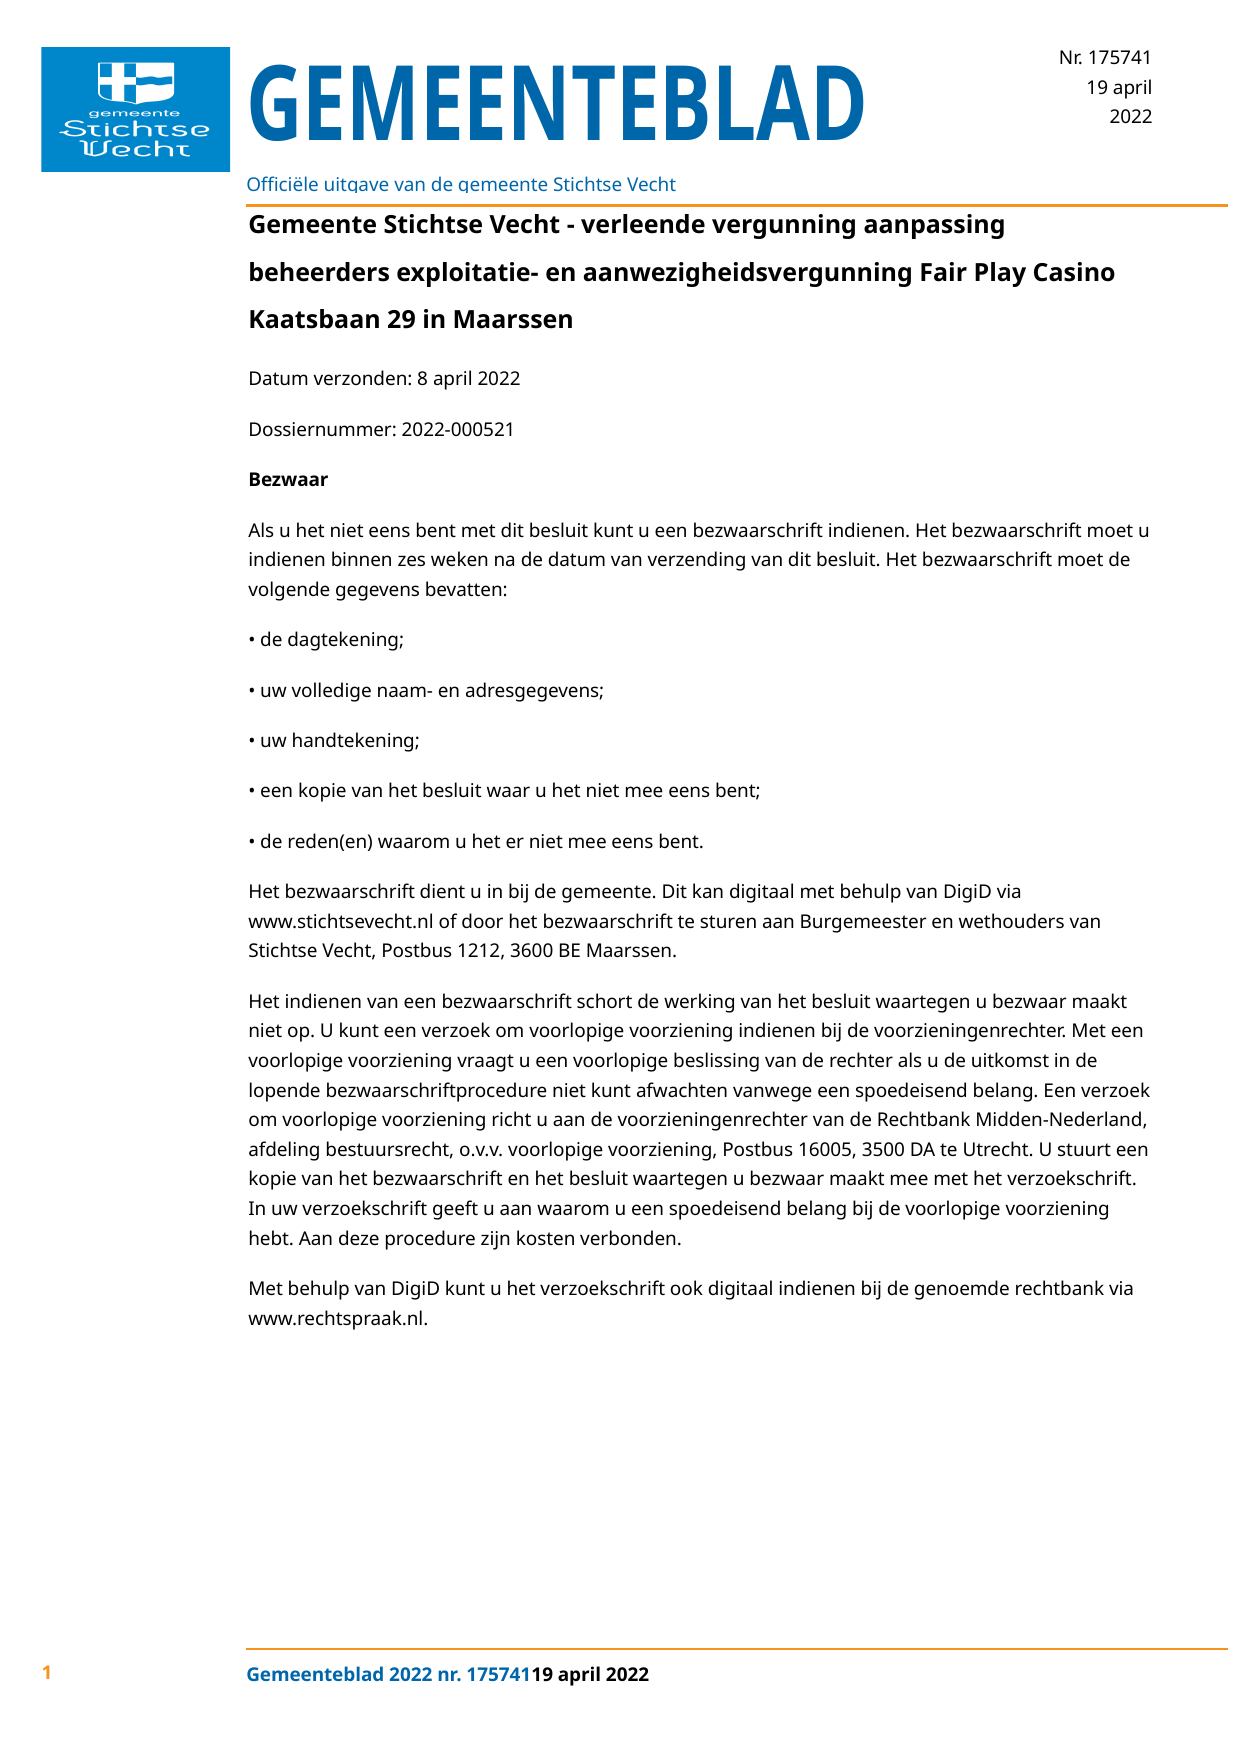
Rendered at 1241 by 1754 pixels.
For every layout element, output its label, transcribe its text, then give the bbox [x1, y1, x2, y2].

text Gemeente Stichtse Vecht - verleende vergunning aanpassing beheerders exploitatie- en aanwezigheidsvergunning Fair Play Casino Kaatsbaan 29 in Maarssen [248, 207, 1152, 336]
text Als u het niet eens bent met dit besluit kunt u een bezwaarschrift indienen. Het bezwaarschrift moet u indienen binnen zes weken na de datum van verzending van dit besluit. Het bezwaarschrift moet de volgende gegevens bevatten: [248, 517, 1152, 602]
text • de dagtekening; [248, 626, 1152, 652]
picture [99, 63, 135, 101]
text • een kopie van het besluit waar u het niet mee eens bent; [248, 778, 1152, 803]
text Datum verzonden: 8 april 2022 [248, 366, 1152, 391]
text Het indienen van een bezwaarschrift schort de werking van het besluit waartegen u bezwaar maakt niet op. U kunt een verzoek om voorlopige voorziening indienen bij de voorzieningenrechter. Met een voorlopige voorziening vraagt u een voorlopige beslissing van de rechter als u de uitkomst in de lopende bezwaarschriftprocedure niet kunt afwachten vanwege een spoedeisend belang. Een verzoek om voorlopige voorziening richt u aan de voorzieningenrechter van de Rechtbank Midden-Nederland, afdeling bestuursrecht, o.v.v. voorlopige voorziening, Postbus 16005, 3500 DA te Utrecht. U stuurt een kopie van het bezwaarschrift en het besluit waartegen u bezwaar maakt mee met het verzoekschrift. In uw verzoekschrift geeft u aan waarom u een spoedeisend belang bij de voorlopige voorziening hebt. Aan deze procedure zijn kosten verbonden. [248, 988, 1152, 1250]
text • de reden(en) waarom u het er niet mee eens bent. [248, 828, 1152, 854]
text • uw handtekening; [248, 727, 1152, 753]
text Met behulp van DigiD kunt u het verzoekschrift ook digitaal indienen bij de genoemde rechtbank via www.rechtspraak.nl. [248, 1275, 1152, 1330]
text Dossiernummer: 2022-000521 [248, 416, 1152, 442]
text • uw volledige naam- en adresgegevens; [248, 677, 1152, 702]
text Het bezwaarschrift dient u in bij de gemeente. Dit kan digitaal met behulp van DigiD via www.stichtsevecht.nl of door het bezwaarschrift te sturen aan Burgemeester en wethouders van Stichtse Vecht, Postbus 1212, 3600 BE Maarssen. [248, 878, 1152, 963]
picture [137, 63, 174, 103]
text Bezwaar [248, 466, 1152, 492]
